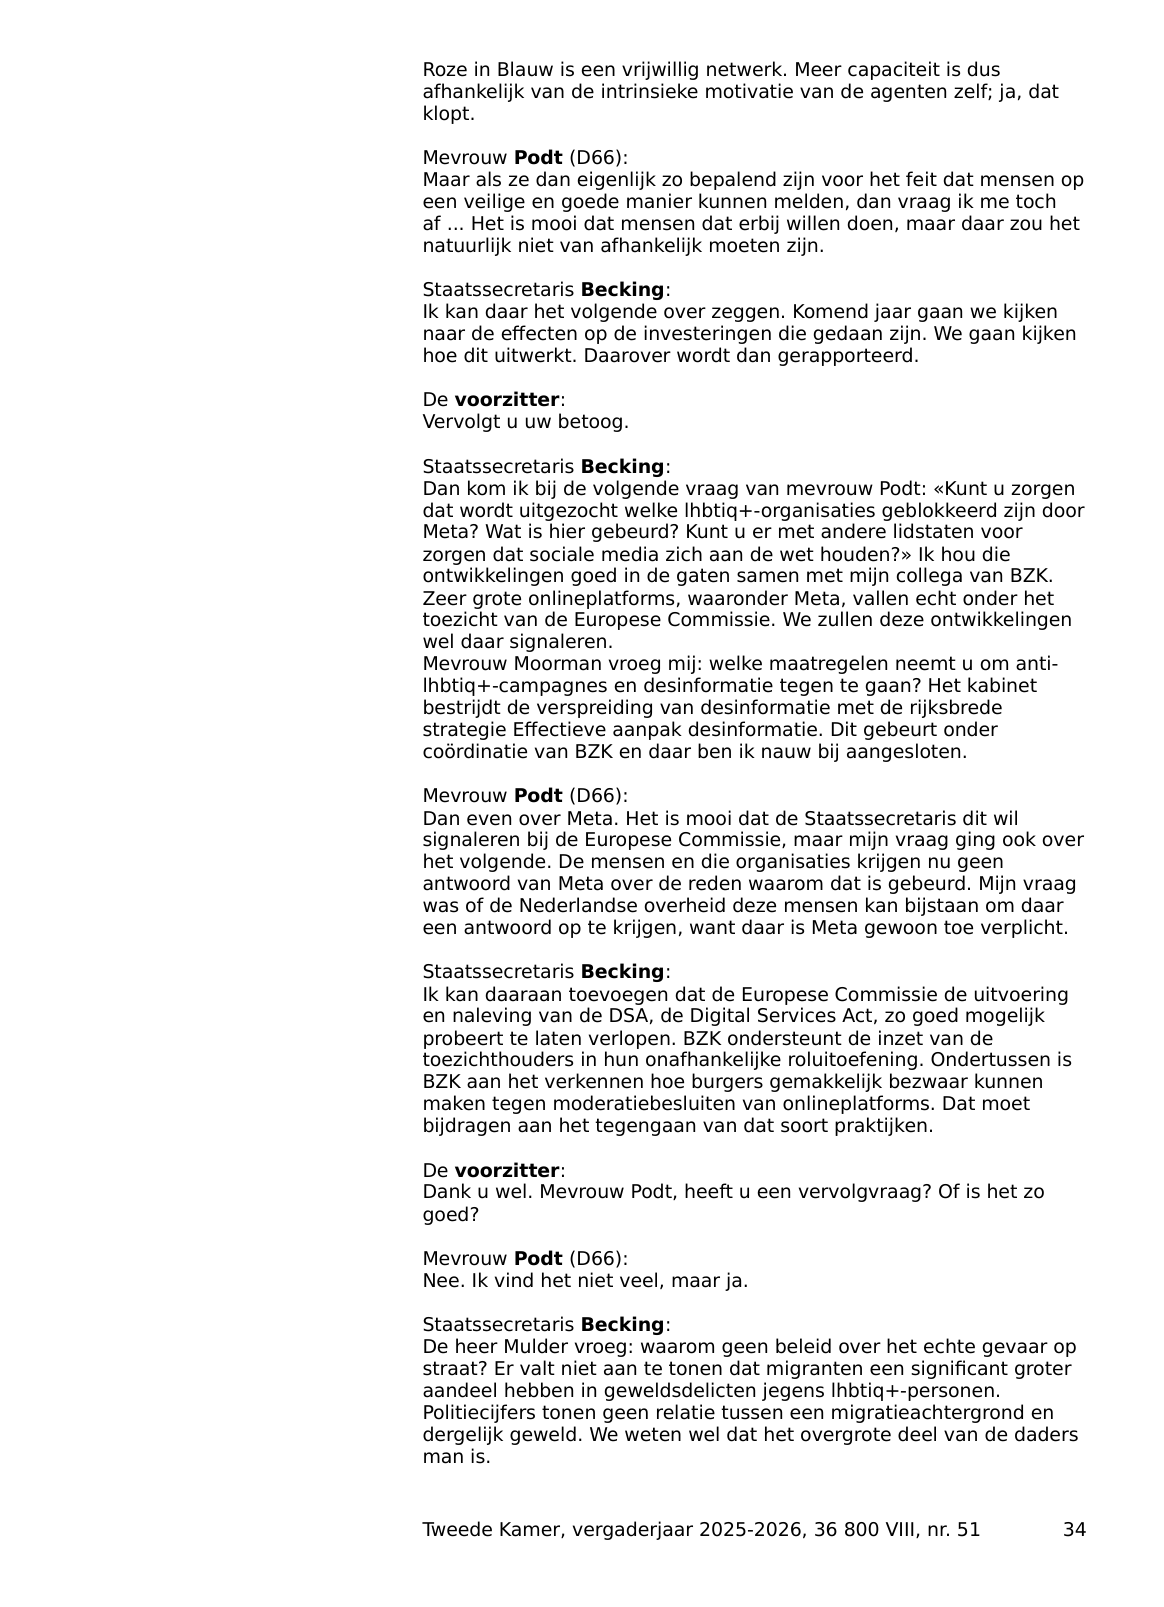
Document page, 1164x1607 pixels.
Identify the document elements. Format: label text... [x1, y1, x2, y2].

text Staatssecretaris Becking: [422, 279, 1087, 301]
text Nee. Ik vind het niet veel, maar ja. [422, 1269, 1087, 1292]
text Dank u wel. Mevrouw Podt, heeft u een vervolgvraag? Of is het zo goed? [422, 1181, 1087, 1225]
text Ik kan daar het volgende over zeggen. Komend jaar gaan we kijken naar de effecten op de investeringen die gedaan zijn. We gaan kijken hoe dit uitwerkt. Daarover wordt dan gerapporteerd. [422, 301, 1087, 367]
text Maar als ze dan eigenlijk zo bepalend zijn voor het feit dat mensen op een veilige en goede manier kunnen melden, dan vraag ik me toch af ... Het is mooi dat mensen dat erbij willen doen, maar daar zou het natuurlijk niet van afhankelijk moeten zijn. [422, 169, 1087, 257]
text Staatssecretaris Becking: [422, 961, 1087, 983]
text Staatssecretaris Becking: [422, 1314, 1087, 1336]
text Roze in Blauw is een vrijwillig netwerk. Meer capaciteit is dus afhankelijk van de intrinsieke motivatie van de agenten zelf; ja, dat klopt. [422, 59, 1087, 125]
text Dan kom ik bij de volgende vraag van mevrouw Podt: «Kunt u zorgen dat wordt uitgezocht welke lhbtiq+-organisaties geblokkeerd zijn door Meta? Wat is hier gebeurd? Kunt u er met andere lidstaten voor zorgen dat sociale media zich aan de wet houden?» Ik hou die ontwikkelingen goed in de gaten samen met mijn collega van BZK. Zeer grote onlineplatforms, waaronder Meta, vallen echt onder het toezicht van de Europese Commissie. We zullen deze ontwikkelingen wel daar signaleren. [422, 477, 1087, 653]
text Mevrouw Podt (D66): [422, 1248, 1087, 1269]
text De voorzitter: [422, 389, 1087, 411]
text Dan even over Meta. Het is mooi dat de Staatssecretaris dit wil signaleren bij de Europese Commissie, maar mijn vraag ging ook over het volgende. De mensen en die organisaties krijgen nu geen antwoord van Meta over de reden waarom dat is gebeurd. Mijn vraag was of de Nederlandse overheid deze mensen kan bijstaan om daar een antwoord op te krijgen, want daar is Meta gewoon toe verplicht. [422, 807, 1087, 939]
text Mevrouw Podt (D66): [422, 785, 1087, 807]
text Vervolgt u uw betoog. [422, 411, 1087, 433]
text De voorzitter: [422, 1159, 1087, 1181]
text Mevrouw Moorman vroeg mij: welke maatregelen neemt u om anti-lhbtiq+-campagnes en desinformatie tegen te gaan? Het kabinet bestrijdt de verspreiding van desinformatie met de rijksbrede strategie Effectieve aanpak desinformatie. Dit gebeurt onder coördinatie van BZK en daar ben ik nauw bij aangesloten. [422, 653, 1087, 763]
text De heer Mulder vroeg: waarom geen beleid over het echte gevaar op straat? Er valt niet aan te tonen dat migranten een significant groter aandeel hebben in geweldsdelicten jegens lhbtiq+-personen. Politiecijfers tonen geen relatie tussen een migratieachtergrond en dergelijk geweld. We weten wel dat het overgrote deel van de daders man is. [422, 1336, 1087, 1468]
text Ik kan daaraan toevoegen dat de Europese Commissie de uitvoering en naleving van de DSA, de Digital Services Act, zo goed mogelijk probeert te laten verlopen. BZK ondersteunt de inzet van de toezichthouders in hun onafhankelijke roluitoefening. Ondertussen is BZK aan het verkennen hoe burgers gemakkelijk bezwaar kunnen maken tegen moderatiebesluiten van onlineplatforms. Dat moet bijdragen aan het tegengaan van dat soort praktijken. [422, 983, 1087, 1137]
text Mevrouw Podt (D66): [422, 147, 1087, 169]
text Staatssecretaris Becking: [422, 456, 1087, 477]
